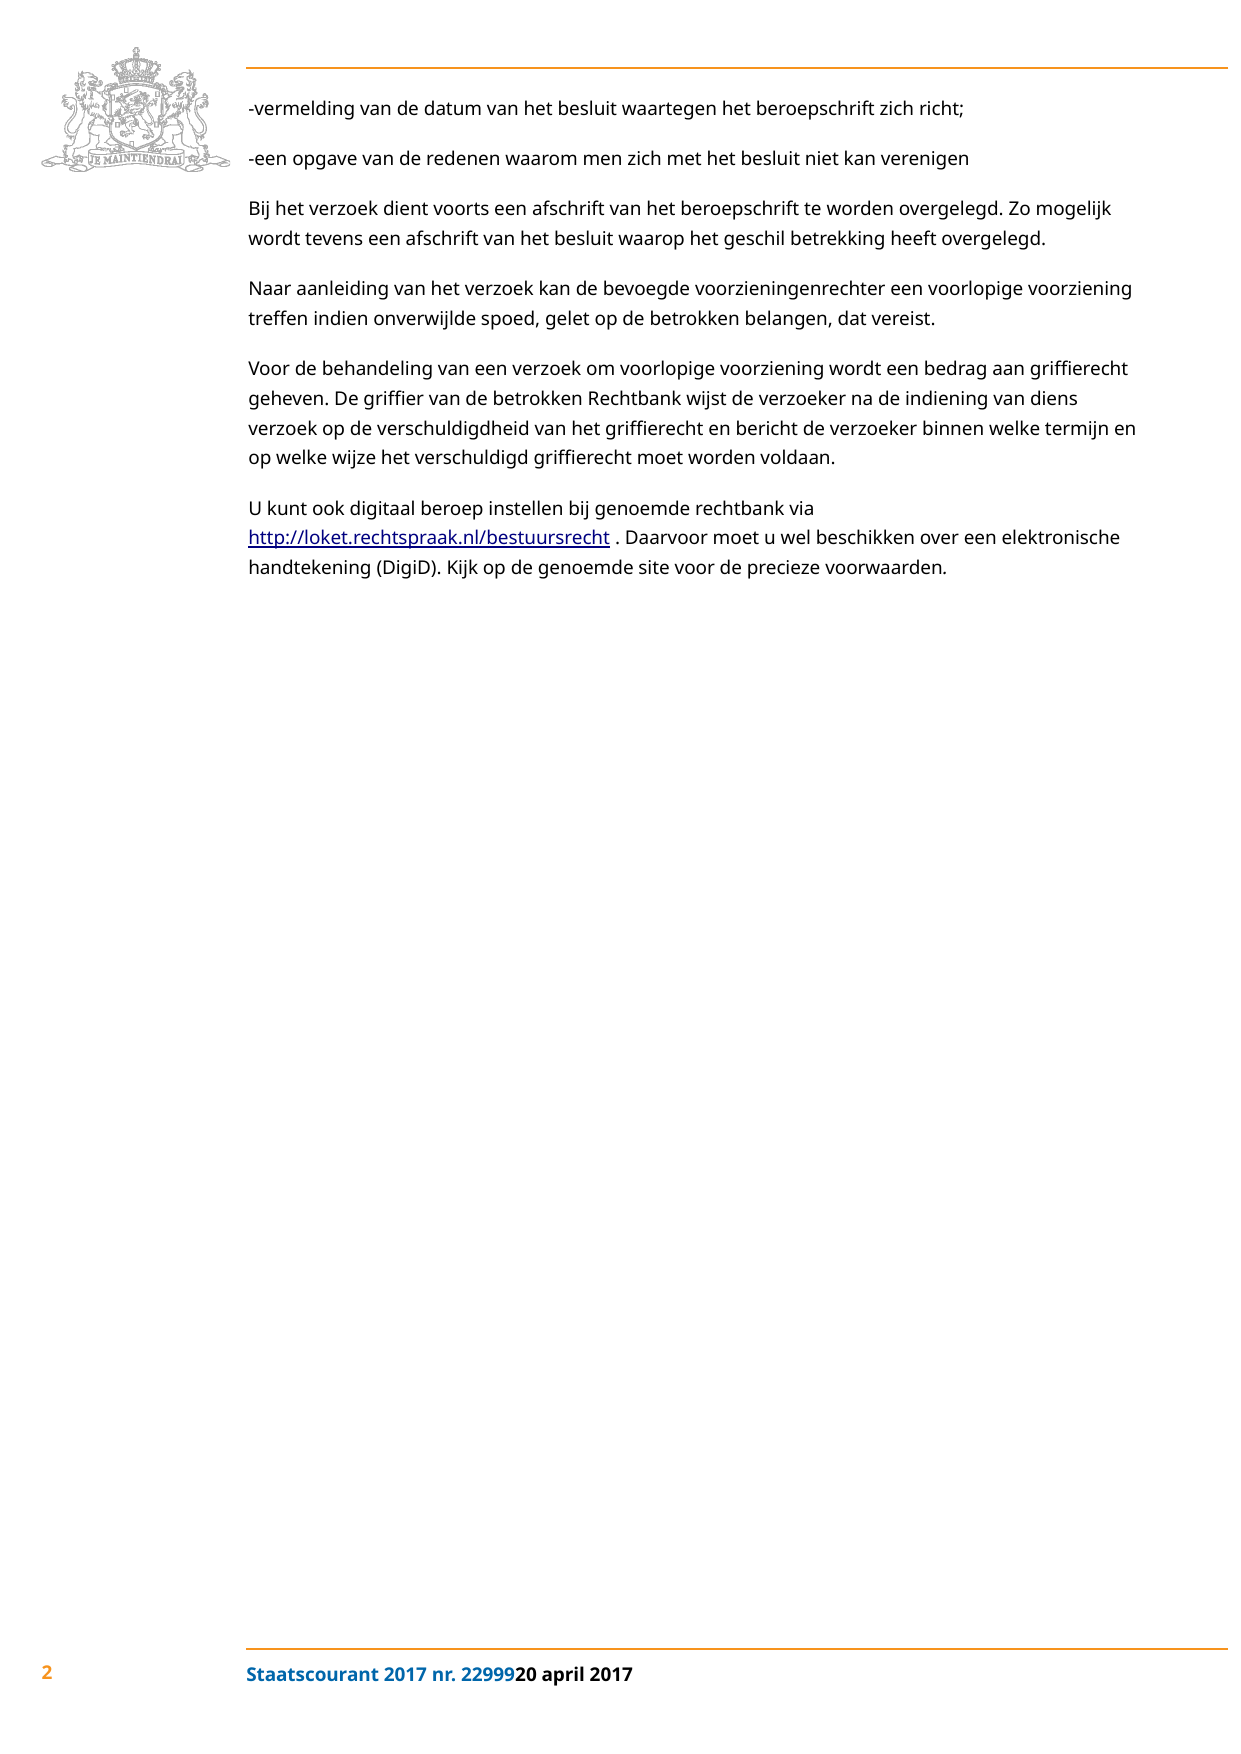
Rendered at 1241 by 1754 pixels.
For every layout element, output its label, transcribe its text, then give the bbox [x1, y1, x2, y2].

text Bij het verzoek dient voorts een afschrift van het beroepschrift te worden overgelegd. Zo mogelijk wordt tevens een afschrift van het besluit waarop het geschil betrekking heeft overgelegd. [248, 196, 1152, 251]
text U kunt ook digitaal beroep instellen bij genoemde rechtbank via http://loket.rechtspraak.nl/bestuursrecht . Daarvoor moet u wel beschikken over een elektronische handtekening (DigiD). Kijk op de genoemde site voor de precieze voorwaarden. [248, 495, 1152, 580]
text Voor de behandeling van een verzoek om voorlopige voorziening wordt een bedrag aan griffierecht geheven. De griffier van de betrokken Rechtbank wijst de verzoeker na de indiening van diens verzoek op de verschuldigdheid van het griffierecht en bericht de verzoeker binnen welke termijn en op welke wijze het verschuldigd griffierecht moet worden voldaan. [248, 356, 1152, 470]
text Naar aanleiding van het verzoek kan de bevoegde voorzieningenrechter een voorlopige voorziening treffen indien onverwijlde spoed, gelet op de betrokken belangen, dat vereist. [248, 276, 1152, 331]
text -vermelding van de datum van het besluit waartegen het beroepschrift zich richt; [248, 95, 1152, 121]
text -een opgave van de redenen waarom men zich met het besluit niet kan verenigen [248, 145, 1152, 171]
picture [41, 47, 231, 172]
